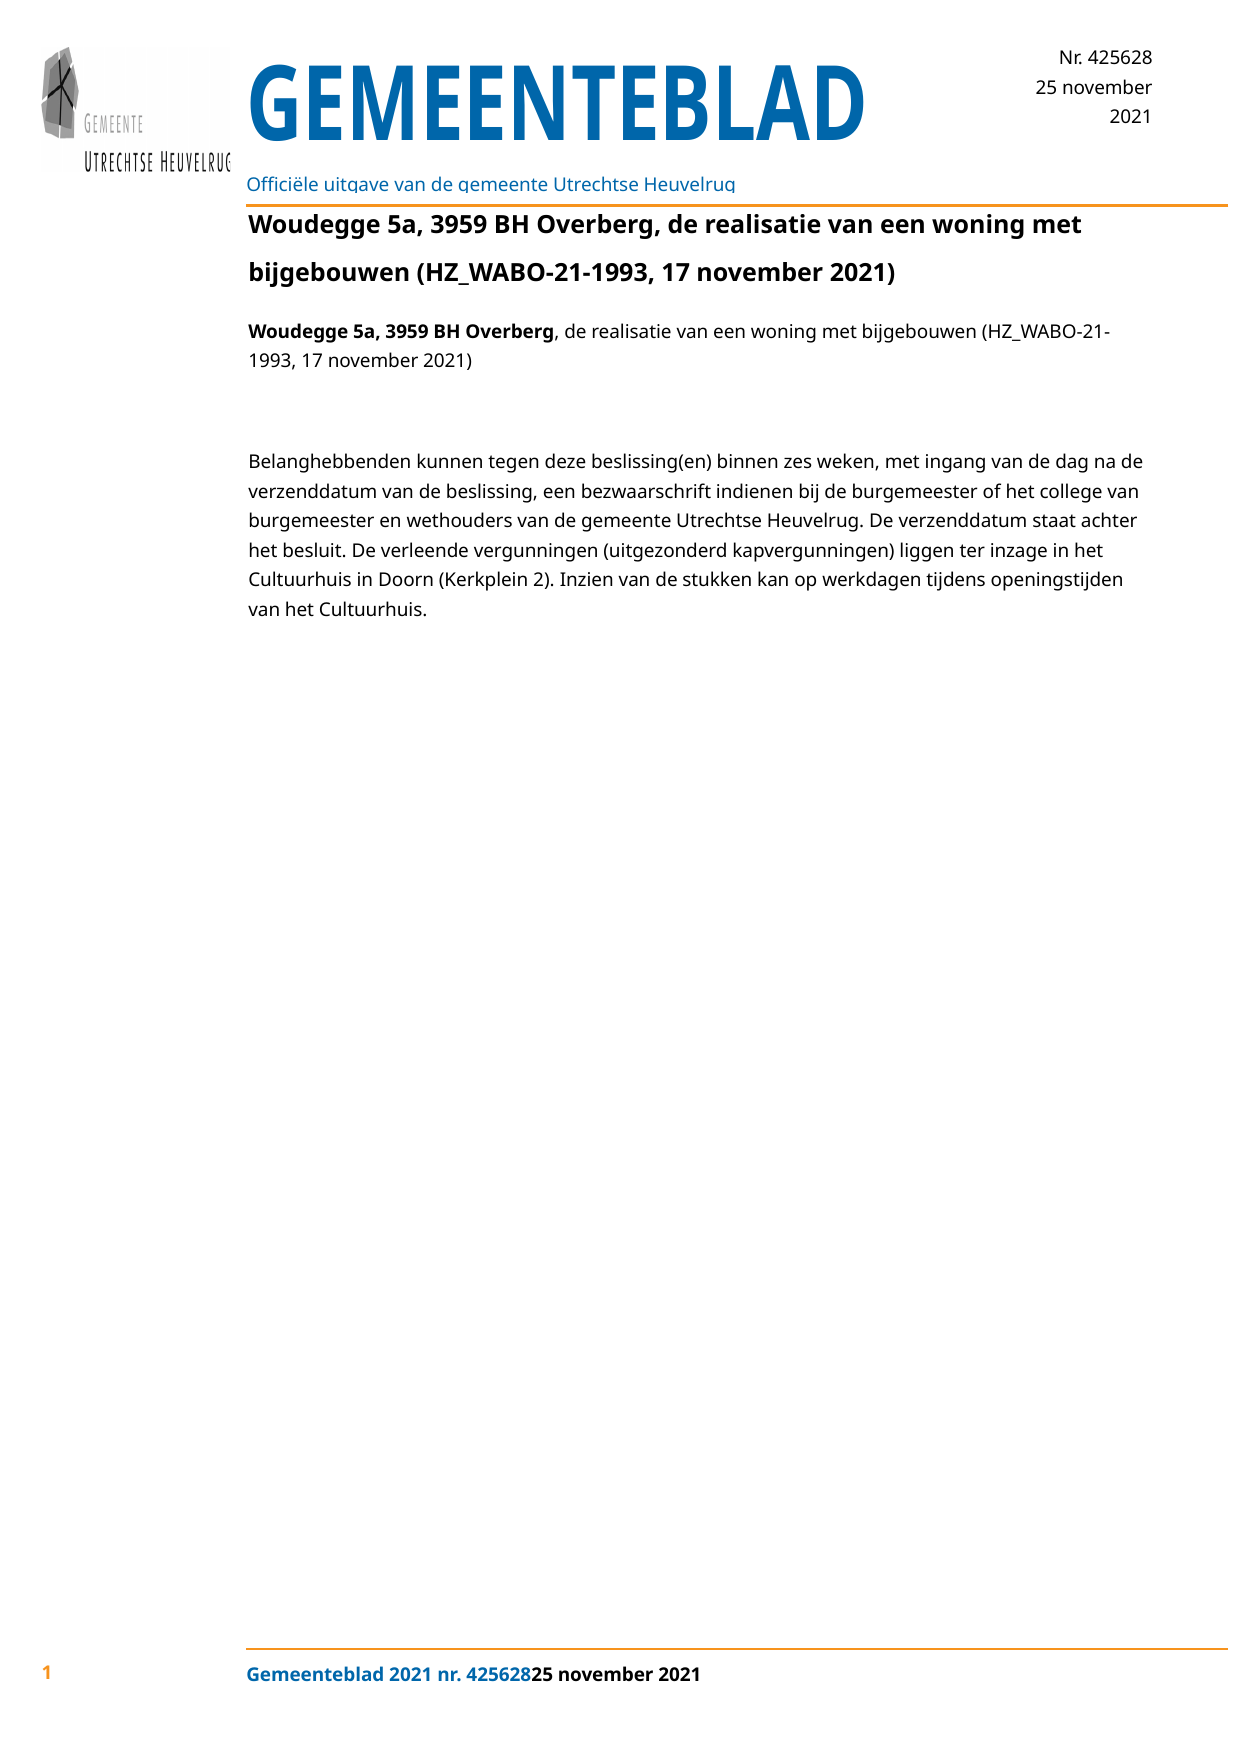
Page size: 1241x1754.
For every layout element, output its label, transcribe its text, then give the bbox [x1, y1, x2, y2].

text Belanghebbenden kunnen tegen deze beslissing(en) binnen zes weken, met ingang van de dag na de verzenddatum van de beslissing, een bezwaarschrift indienen bij de burgemeester of het college van burgemeester en wethouders van de gemeente Utrechtse Heuvelrug. De verzenddatum staat achter het besluit. De verleende vergunningen (uitgezonderd kapvergunningen) liggen ter inzage in het Cultuurhuis in Doorn (Kerkplein 2). Inzien van de stukken kan op werkdagen tijdens openingstijden van het Cultuurhuis. [248, 448, 1152, 622]
picture [41, 47, 231, 172]
text Woudegge 5a, 3959 BH Overberg, de realisatie van een woning met bijgebouwen (HZ_WABO-21-1993, 17 november 2021) [248, 207, 1152, 288]
text Woudegge 5a, 3959 BH Overberg, de realisatie van een woning met bijgebouwen (HZ_WABO-21-1993, 17 november 2021) [248, 318, 1152, 373]
